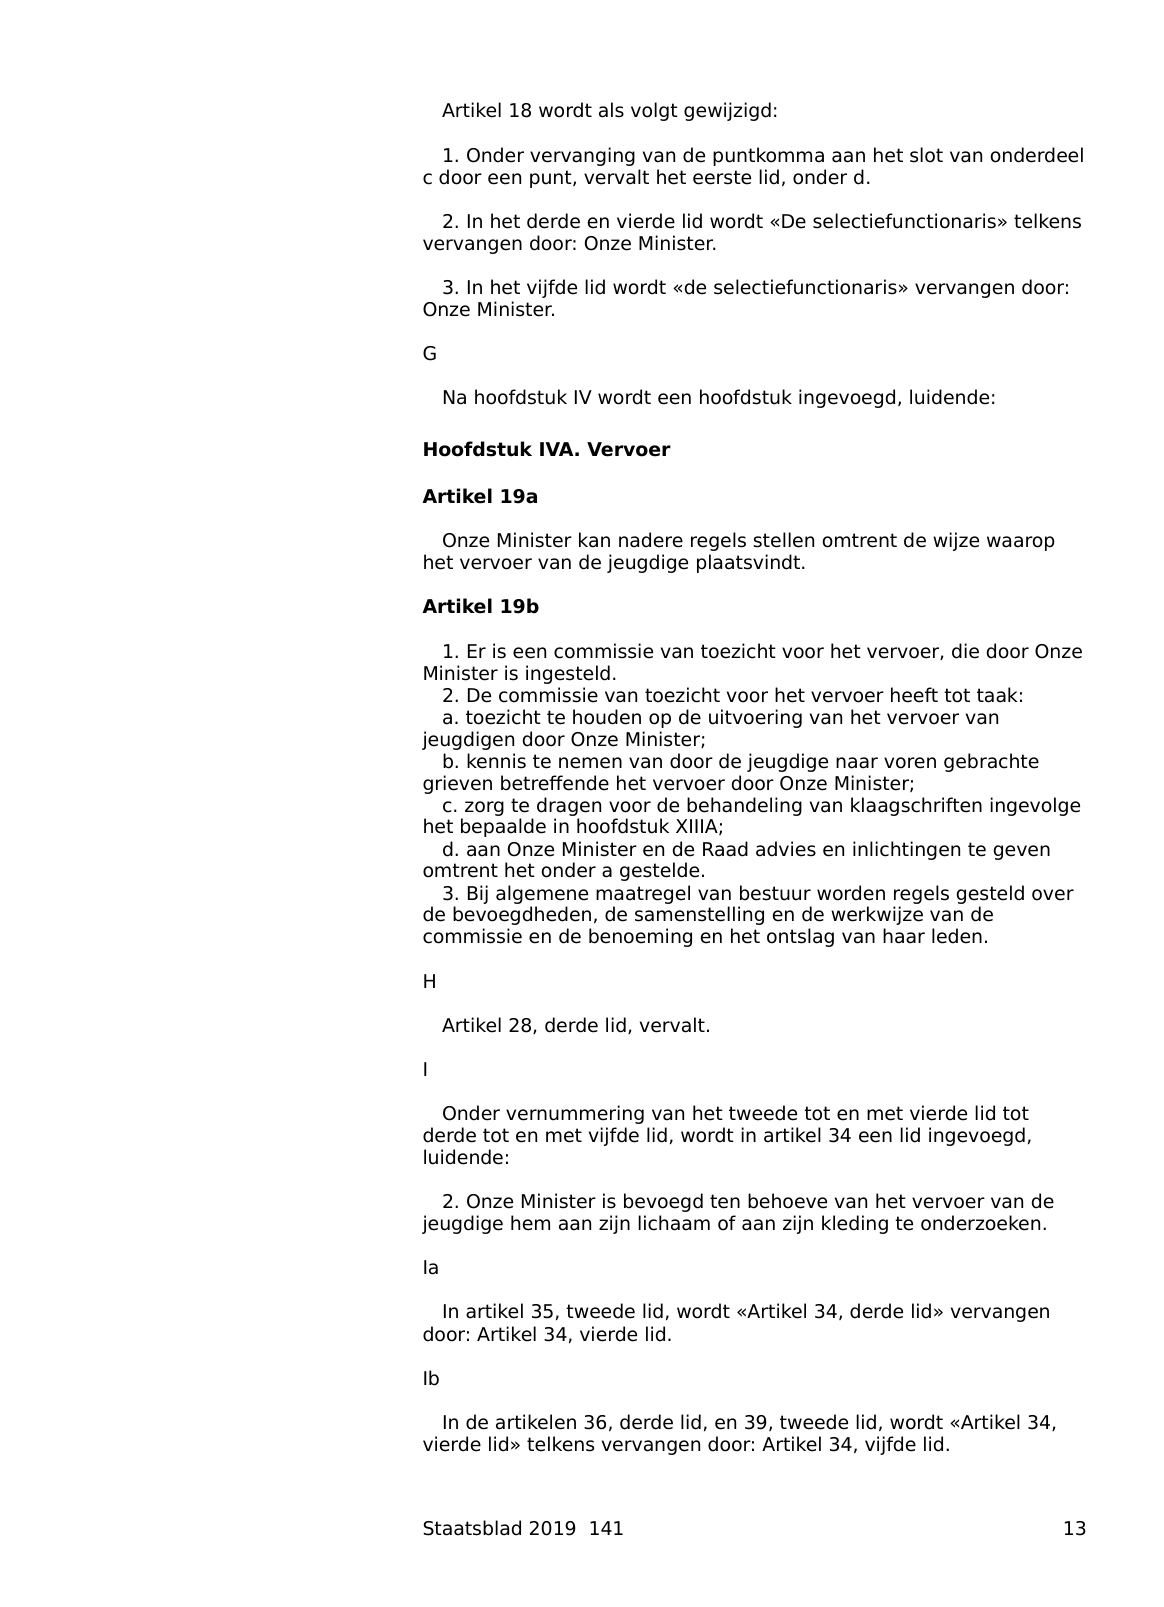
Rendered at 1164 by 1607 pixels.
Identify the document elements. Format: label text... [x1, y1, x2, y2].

text 1. Er is een commissie van toezicht voor het vervoer, die door Onze Minister is ingesteld. [422, 641, 1087, 684]
text 3. In het vijfde lid wordt «de selectiefunctionaris» vervangen door: Onze Minister. [422, 277, 1087, 321]
subtitle Hoofdstuk IVA. Vervoer [422, 439, 1087, 461]
subtitle Artikel 19a [422, 486, 1087, 508]
subtitle Artikel 19b [422, 596, 1087, 618]
text I [422, 1059, 1087, 1081]
text Na hoofdstuk IV wordt een hoofdstuk ingevoegd, luidende: [422, 387, 1087, 409]
text a. toezicht te houden op de uitvoering van het vervoer van jeugdigen door Onze Minister; [422, 707, 1087, 751]
text 2. In het derde en vierde lid wordt «De selectiefunctionaris» telkens vervangen door: Onze Minister. [422, 211, 1087, 255]
text d. aan Onze Minister en de Raad advies en inlichtingen te geven omtrent het onder a gestelde. [422, 838, 1087, 882]
text 1. Onder vervanging van de puntkomma aan het slot van onderdeel c door een punt, vervalt het eerste lid, onder d. [422, 144, 1087, 188]
text Artikel 18 wordt als volgt gewijzigd: [422, 100, 1087, 122]
text 3. Bij algemene maatregel van bestuur worden regels gesteld over de bevoegdheden, de samenstelling en de werkwijze van de commissie en de benoeming en het ontslag van haar leden. [422, 882, 1087, 948]
text G [422, 343, 1087, 365]
text c. zorg te dragen voor de behandeling van klaagschriften ingevolge het bepaalde in hoofdstuk XIIIA; [422, 794, 1087, 838]
text In artikel 35, tweede lid, wordt «Artikel 34, derde lid» vervangen door: Artikel 34, vierde lid. [422, 1301, 1087, 1345]
text 2. Onze Minister is bevoegd ten behoeve van het vervoer van de jeugdige hem aan zijn lichaam of aan zijn kleding te onderzoeken. [422, 1191, 1087, 1235]
text Ib [422, 1368, 1087, 1389]
text 2. De commissie van toezicht voor het vervoer heeft tot taak: [422, 684, 1087, 707]
text In de artikelen 36, derde lid, en 39, tweede lid, wordt «Artikel 34, vierde lid» telkens vervangen door: Artikel 34, vijfde lid. [422, 1412, 1087, 1456]
text Onze Minister kan nadere regels stellen omtrent de wijze waarop het vervoer van de jeugdige plaatsvindt. [422, 530, 1087, 574]
text Onder vernummering van het tweede tot en met vierde lid tot derde tot en met vijfde lid, wordt in artikel 34 een lid ingevoegd, luidende: [422, 1103, 1087, 1169]
text Artikel 28, derde lid, vervalt. [422, 1015, 1087, 1037]
text b. kennis te nemen van door de jeugdige naar voren gebrachte grieven betreffende het vervoer door Onze Minister; [422, 751, 1087, 794]
text H [422, 971, 1087, 992]
text Ia [422, 1257, 1087, 1279]
